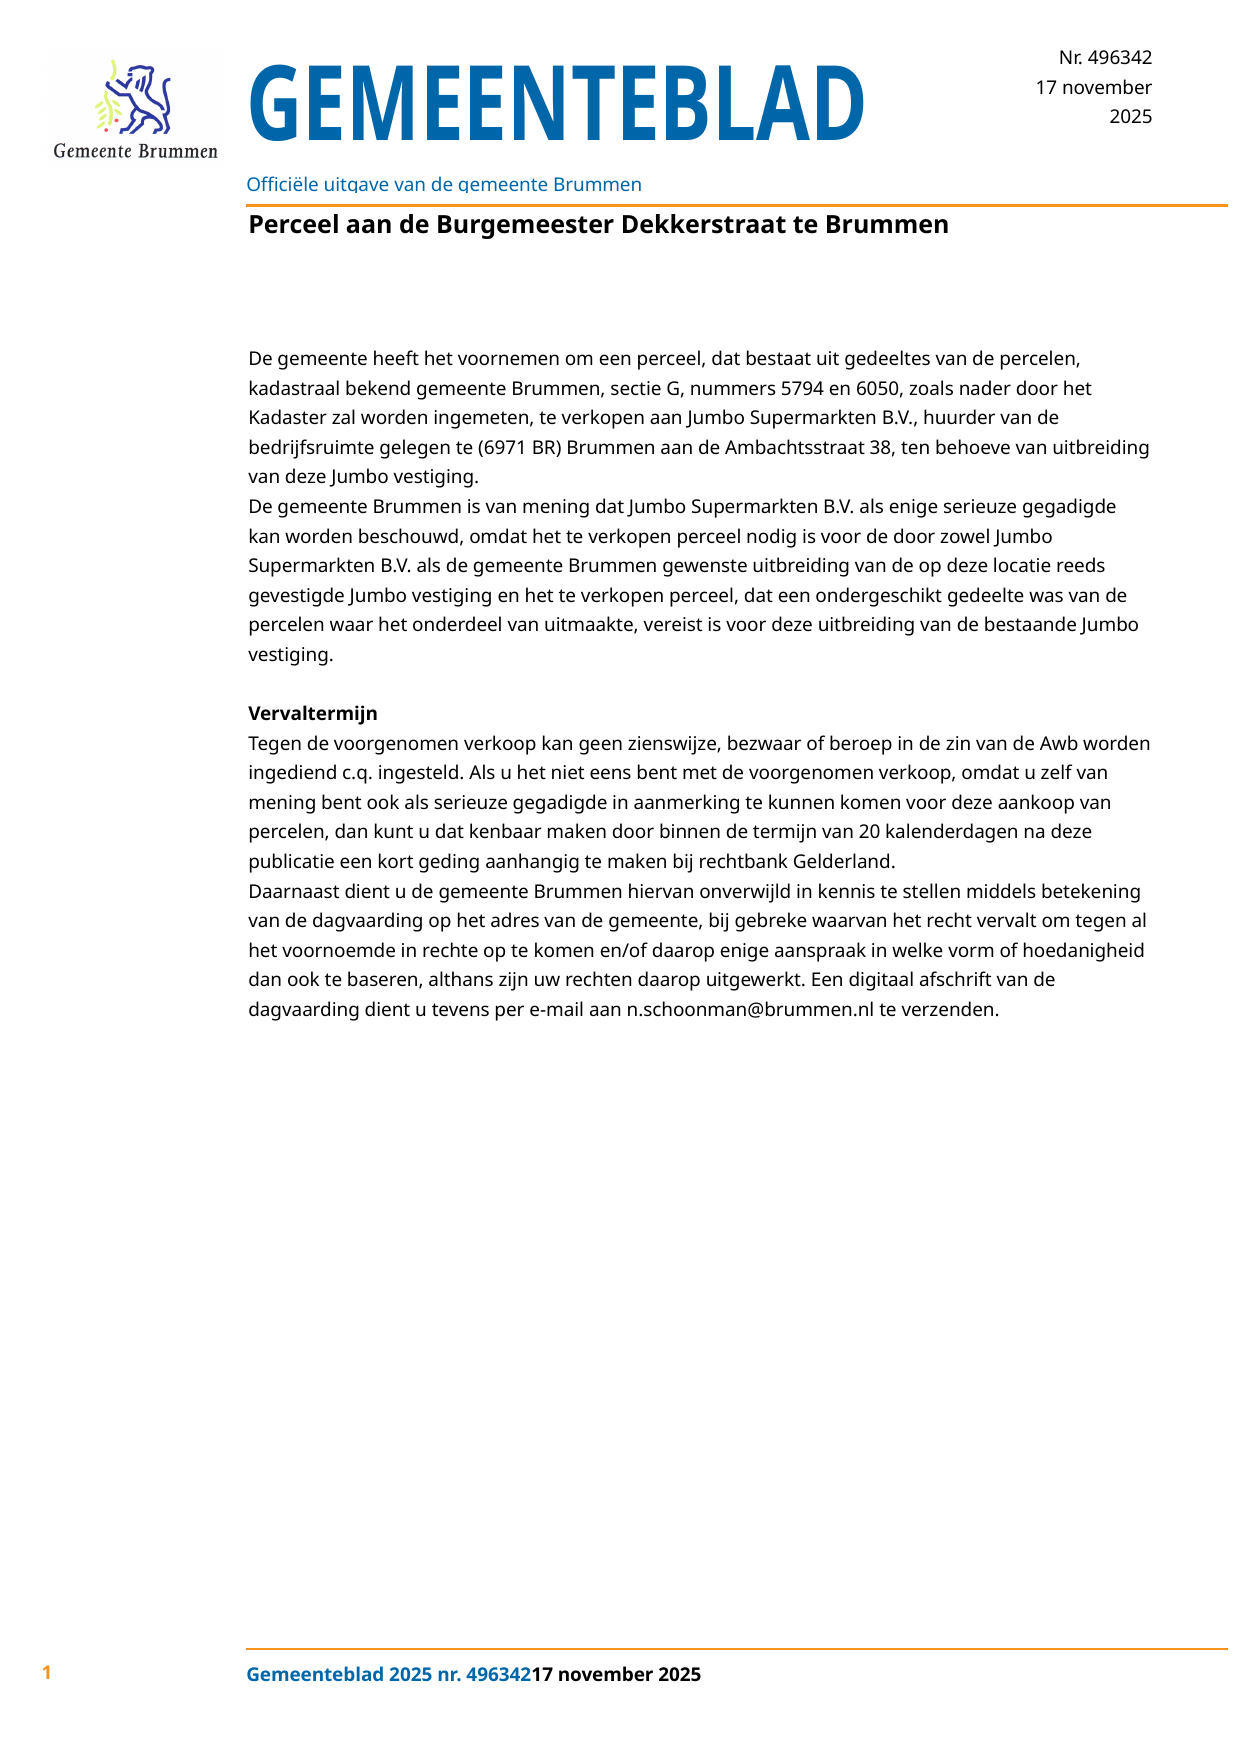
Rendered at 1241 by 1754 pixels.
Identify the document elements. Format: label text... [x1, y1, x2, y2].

picture [41, 47, 231, 172]
text Vervaltermijn [248, 700, 1152, 726]
text Tegen de voorgenomen verkoop kan geen zienswijze, bezwaar of beroep in de zin van de Awb worden ingediend c.q. ingesteld. Als u het niet eens bent met de voorgenomen verkoop, omdat u zelf van mening bent ook als serieuze gegadigde in aanmerking te kunnen komen voor deze aankoop van percelen, dan kunt u dat kenbaar maken door binnen de termijn van 20 kalenderdagen na deze publicatie een kort geding aanhangig te maken bij rechtbank Gelderland. [248, 730, 1152, 874]
text De gemeente Brummen is van mening dat Jumbo Supermarkten B.V. als enige serieuze gegadigde kan worden beschouwd, omdat het te verkopen perceel nodig is voor de door zowel Jumbo Supermarkten B.V. als de gemeente Brummen gewenste uitbreiding van de op deze locatie reeds gevestigde Jumbo vestiging en het te verkopen perceel, dat een ondergeschikt gedeelte was van de percelen waar het onderdeel van uitmaakte, vereist is voor deze uitbreiding van de bestaande Jumbo vestiging. [248, 493, 1152, 667]
text Daarnaast dient u de gemeente Brummen hiervan onverwijld in kennis te stellen middels betekening van de dagvaarding op het adres van de gemeente, bij gebreke waarvan het recht vervalt om tegen al het voornoemde in rechte op te komen en/of daarop enige aanspraak in welke vorm of hoedanigheid dan ook te baseren, althans zijn uw rechten daarop uitgewerkt. Een digitaal afschrift van de dagvaarding dient u tevens per e-mail aan n.schoonman@brummen.nl te verzenden. [248, 878, 1152, 1022]
text De gemeente heeft het voornemen om een perceel, dat bestaat uit gedeeltes van de percelen, kadastraal bekend gemeente Brummen, sectie G, nummers 5794 en 6050, zoals nader door het Kadaster zal worden ingemeten, te verkopen aan Jumbo Supermarkten B.V., huurder van de bedrijfsruimte gelegen te (6971 BR) Brummen aan de Ambachtsstraat 38, ten behoeve van uitbreiding van deze Jumbo vestiging. [248, 345, 1152, 489]
text Perceel aan de Burgemeester Dekkerstraat te Brummen [248, 207, 1152, 241]
